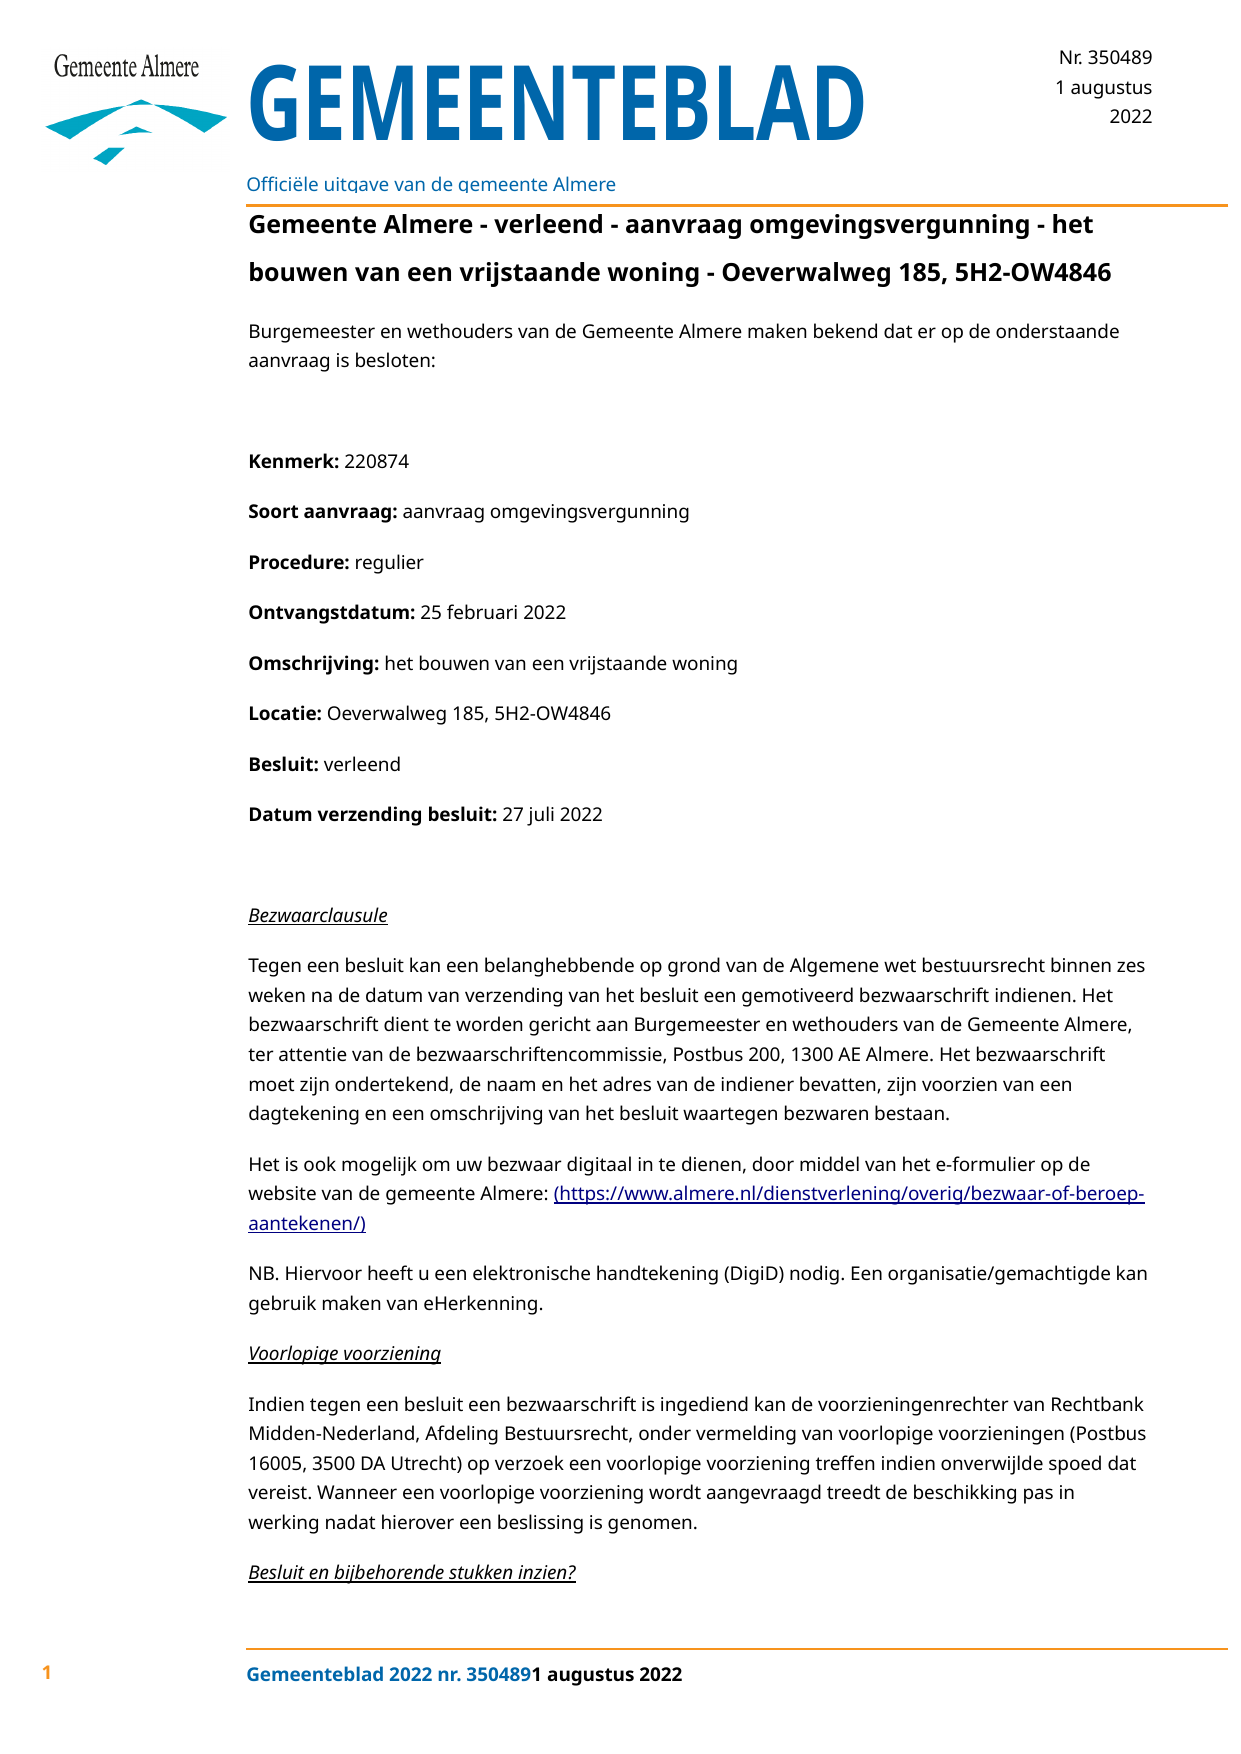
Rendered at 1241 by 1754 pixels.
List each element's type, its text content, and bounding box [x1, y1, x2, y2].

text Omschrijving: het bouwen van een vrijstaande woning [248, 650, 1152, 676]
text Burgemeester en wethouders van de Gemeente Almere maken bekend dat er op de onderstaande aanvraag is besloten: [248, 318, 1152, 373]
text Procedure: regulier [248, 549, 1152, 575]
text Datum verzending besluit: 27 juli 2022 [248, 801, 1152, 827]
text Besluit: verleend [248, 751, 1152, 777]
text Tegen een besluit kan een belanghebbende op grond van de Algemene wet bestuursrecht binnen zes weken na de datum van verzending van het besluit een gemotiveerd bezwaarschrift indienen. Het bezwaarschrift dient te worden gericht aan Burgemeester en wethouders van de Gemeente Almere, ter attentie van de bezwaarschriftencommissie, Postbus 200, 1300 AE Almere. Het bezwaarschrift moet zijn ondertekend, de naam en het adres van de indiener bevatten, zijn voorzien van een dagtekening en een omschrijving van het besluit waartegen bezwaren bestaan. [248, 952, 1152, 1126]
text Soort aanvraag: aanvraag omgevingsvergunning [248, 499, 1152, 524]
text Besluit en bijbehorende stukken inzien? [248, 1559, 1152, 1585]
text Ontvangstdatum: 25 februari 2022 [248, 599, 1152, 625]
text NB. Hiervoor heeft u een elektronische handtekening (DigiD) nodig. Een organisatie/gemachtigde kan gebruik maken van eHerkenning. [248, 1260, 1152, 1316]
text Voorlopige voorziening [248, 1340, 1152, 1366]
text Bezwaarclausule [248, 902, 1152, 928]
text Kenmerk: 220874 [248, 448, 1152, 474]
text Indien tegen een besluit een bezwaarschrift is ingediend kan de voorzieningenrechter van Rechtbank Midden-Nederland, Afdeling Bestuursrecht, onder vermelding van voorlopige voorzieningen (Postbus 16005, 3500 DA Utrecht) op verzoek een voorlopige voorziening treffen indien onverwijlde spoed dat vereist. Wanneer een voorlopige voorziening wordt aangevraagd treedt de beschikking pas in werking nadat hierover een beslissing is genomen. [248, 1391, 1152, 1535]
text Locatie: Oeverwalweg 185, 5H2-OW4846 [248, 700, 1152, 726]
text Het is ook mogelijk om uw bezwaar digitaal in te dienen, door middel van het e-formulier op de website van de gemeente Almere: (https://www.almere.nl/dienstverlening/overig/bezwaar-of-beroep-aantekenen/) [248, 1151, 1152, 1236]
text Gemeente Almere - verleend - aanvraag omgevingsvergunning - het bouwen van een vrijstaande woning - Oeverwalweg 185, 5H2-OW4846 [248, 207, 1152, 288]
picture [41, 47, 231, 172]
